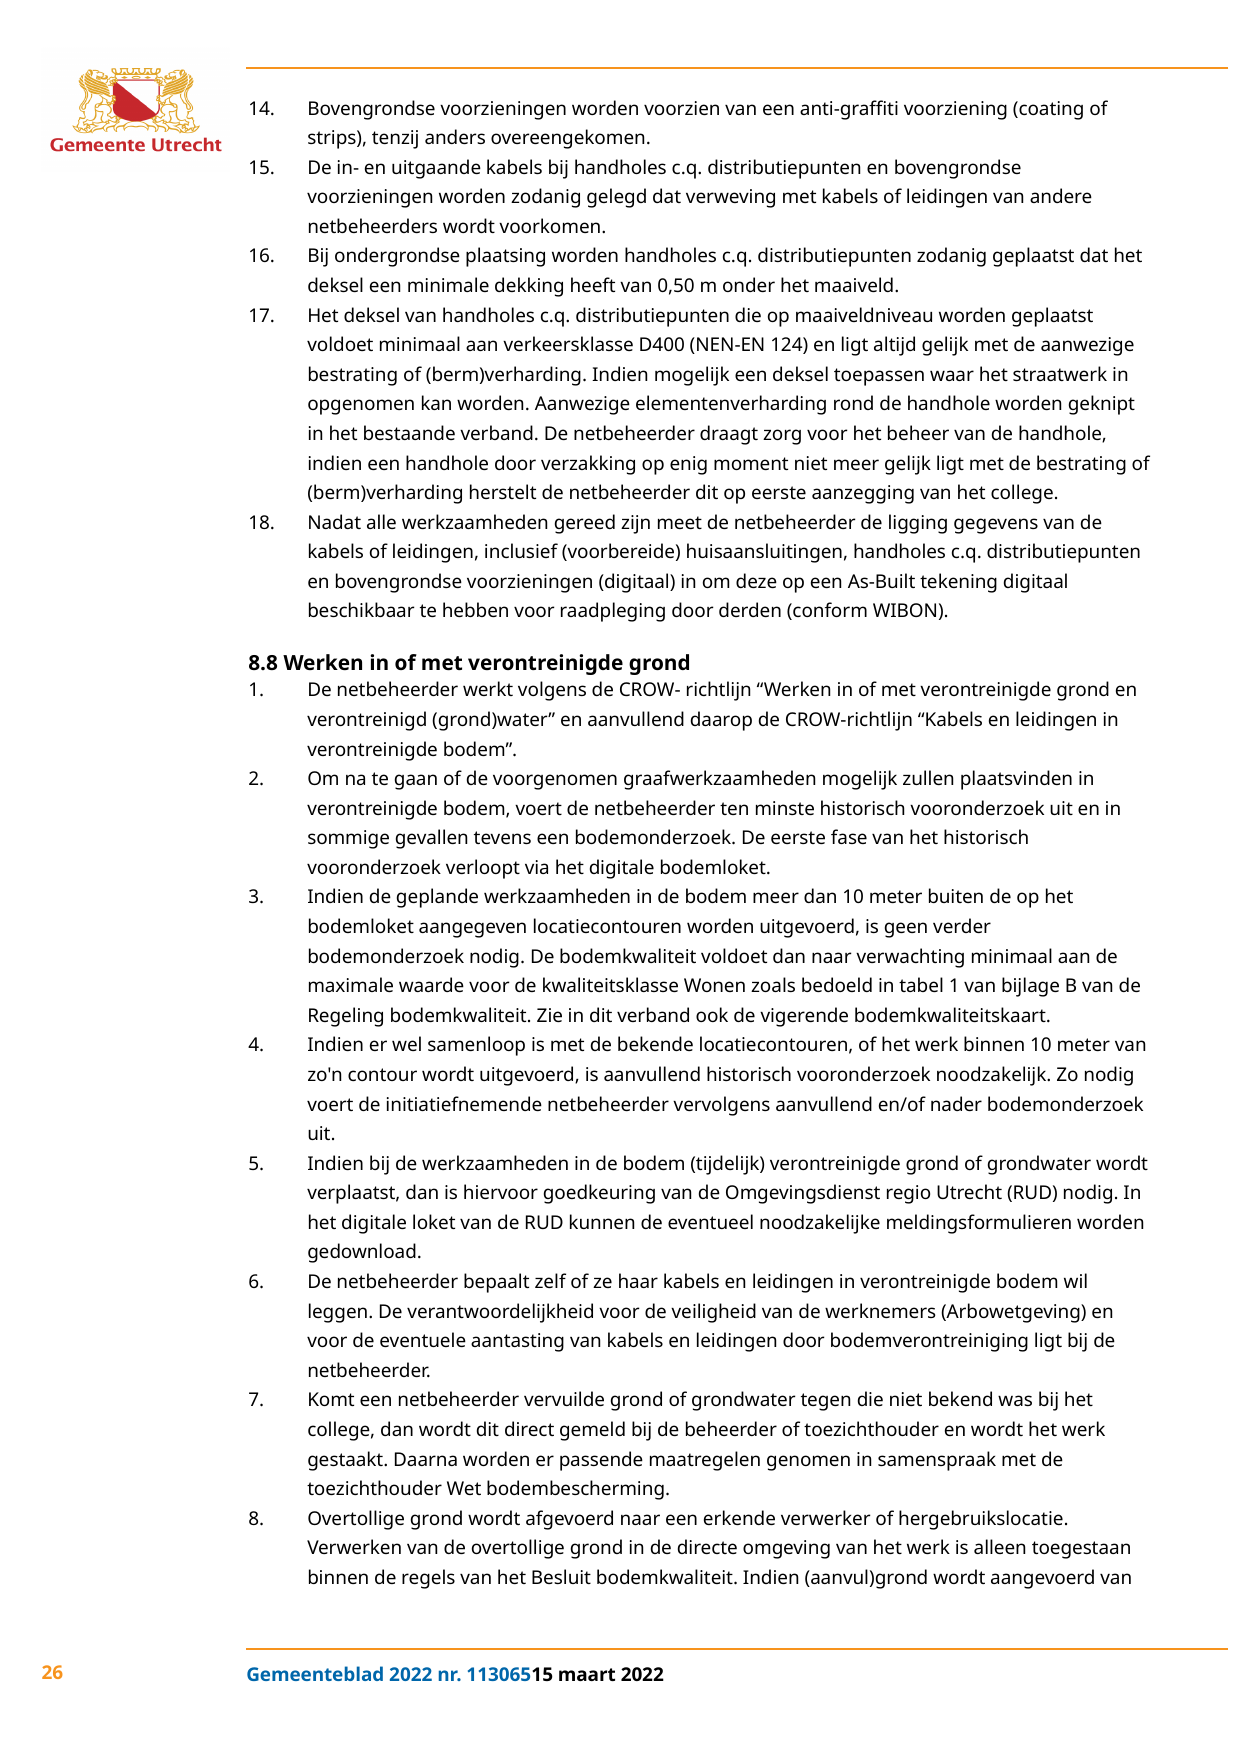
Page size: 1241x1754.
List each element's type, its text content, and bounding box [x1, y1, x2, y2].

list Indien er wel samenloop is met de bekende locatiecontouren, of het werk binnen 10 meter van zo'n contour wordt uitgevoerd, is aanvullend historisch vooronderzoek noodzakelijk. Zo nodig voert de initiatiefnemende netbeheerder vervolgens aanvullend en/of nader bodemonderzoek uit. [248, 1032, 1152, 1146]
list Komt een netbeheerder vervuilde grond of grondwater tegen die niet bekend was bij het college, dan wordt dit direct gemeld bij de beheerder of toezichthouder en wordt het werk gestaakt. Daarna worden er passende maatregelen genomen in samenspraak met de toezichthouder Wet bodembescherming. [248, 1387, 1152, 1501]
list Bovengrondse voorzieningen worden voorzien van een anti-graffiti voorziening (coating of strips), tenzij anders overeengekomen. [248, 95, 1152, 150]
picture [41, 47, 231, 172]
list Indien bij de werkzaamheden in de bodem (tijdelijk) verontreinigde grond of grondwater wordt verplaatst, dan is hiervoor goedkeuring van de Omgevingsdienst regio Utrecht (RUD) nodig. In het digitale loket van de RUD kunnen de eventueel noodzakelijke meldingsformulieren worden gedownload. [248, 1150, 1152, 1264]
list Het deksel van handholes c.q. distributiepunten die op maaiveldniveau worden geplaatst voldoet minimaal aan verkeersklasse D400 (NEN-EN 124) en ligt altijd gelijk met de aanwezige bestrating of (berm)verharding. Indien mogelijk een deksel toepassen waar het straatwerk in opgenomen kan worden. Aanwezige elementenverharding rond de handhole worden geknipt in het bestaande verband. De netbeheerder draagt zorg voor het beheer van de handhole, indien een handhole door verzakking op enig moment niet meer gelijk ligt met de bestrating of (berm)verharding herstelt de netbeheerder dit op eerste aanzegging van het college. [248, 302, 1152, 505]
list Bij ondergrondse plaatsing worden handholes c.q. distributiepunten zodanig geplaatst dat het deksel een minimale dekking heeft van 0,50 m onder het maaiveld. [248, 243, 1152, 298]
list De netbeheerder werkt volgens de CROW- richtlijn “Werken in of met verontreinigde grond en verontreinigd (grond)water” en aanvullend daarop de CROW-richtlijn “Kabels en leidingen in verontreinigde bodem”. [248, 677, 1152, 761]
text 8.8 Werken in of met verontreinigde grond [248, 648, 1152, 677]
list Indien de geplande werkzaamheden in de bodem meer dan 10 meter buiten de op het bodemloket aangegeven locatiecontouren worden uitgevoerd, is geen verder bodemonderzoek nodig. De bodemkwaliteit voldoet dan naar verwachting minimaal aan de maximale waarde voor de kwaliteitsklasse Wonen zoals bedoeld in tabel 1 van bijlage B van de Regeling bodemkwaliteit. Zie in dit verband ook de vigerende bodemkwaliteitskaart. [248, 884, 1152, 1028]
list Nadat alle werkzaamheden gereed zijn meet de netbeheerder de ligging gegevens van de kabels of leidingen, inclusief (voorbereide) huisaansluitingen, handholes c.q. distributiepunten en bovengrondse voorzieningen (digitaal) in om deze op een As-Built tekening digitaal beschikbaar te hebben voor raadpleging door derden (conform WIBON). [248, 509, 1152, 623]
list Om na te gaan of de voorgenomen graafwerkzaamheden mogelijk zullen plaatsvinden in verontreinigde bodem, voert de netbeheerder ten minste historisch vooronderzoek uit en in sommige gevallen tevens een bodemonderzoek. De eerste fase van het historisch vooronderzoek verloopt via het digitale bodemloket. [248, 765, 1152, 880]
list De netbeheerder bepaalt zelf of ze haar kabels en leidingen in verontreinigde bodem wil leggen. De verantwoordelijkheid voor de veiligheid van de werknemers (Arbowetgeving) en voor de eventuele aantasting van kabels en leidingen door bodemverontreiniging ligt bij de netbeheerder. [248, 1268, 1152, 1383]
list De in- en uitgaande kabels bij handholes c.q. distributiepunten en bovengrondse voorzieningen worden zodanig gelegd dat verweving met kabels of leidingen van andere netbeheerders wordt voorkomen. [248, 154, 1152, 239]
list Overtollige grond wordt afgevoerd naar een erkende verwerker of hergebruikslocatie. Verwerken van de overtollige grond in de directe omgeving van het werk is alleen toegestaan binnen de regels van het Besluit bodemkwaliteit. Indien (aanvul)grond wordt aangevoerd van [248, 1505, 1152, 1590]
